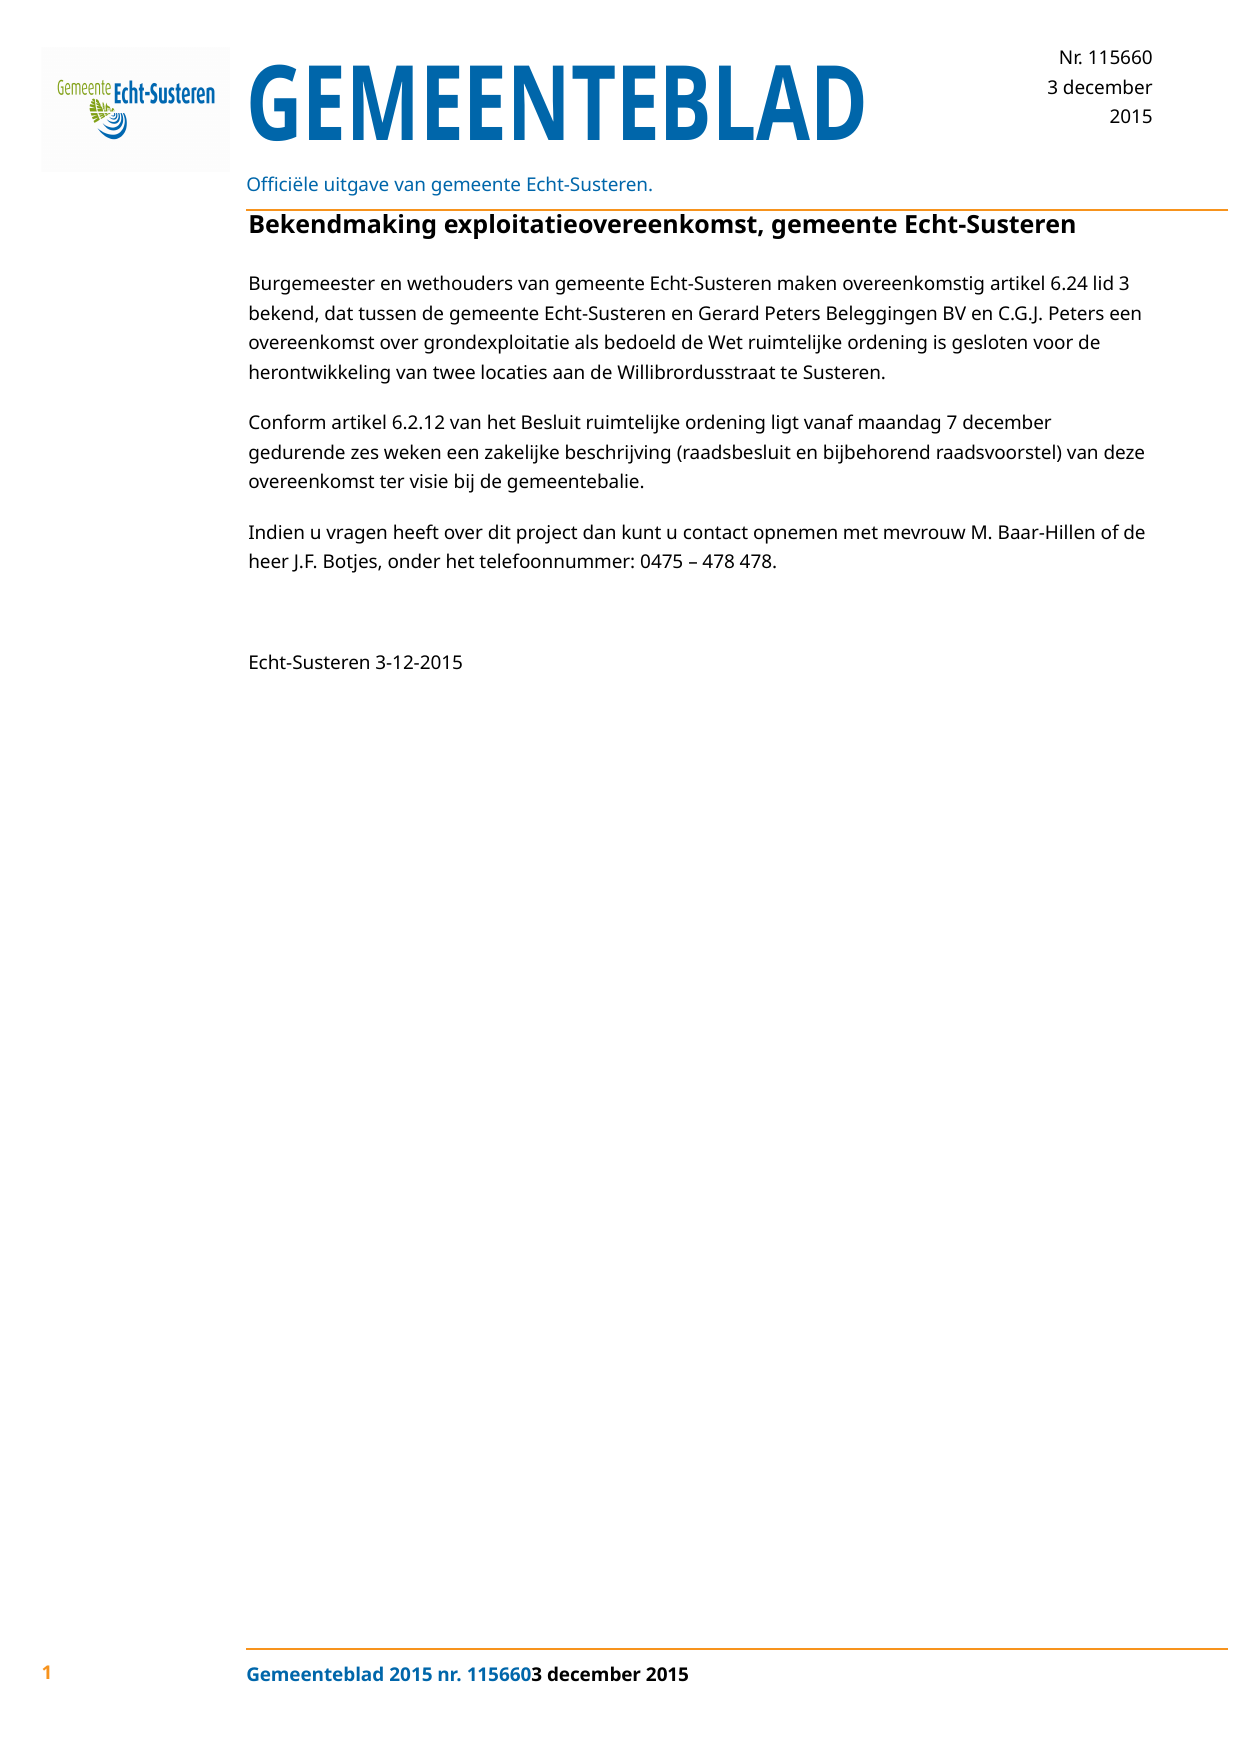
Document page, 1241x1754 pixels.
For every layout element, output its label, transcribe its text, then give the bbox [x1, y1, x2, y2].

text Conform artikel 6.2.12 van het Besluit ruimtelijke ordening ligt vanaf maandag 7 december gedurende zes weken een zakelijke beschrijving (raadsbesluit en bijbehorend raadsvoorstel) van deze overeenkomst ter visie bij de gemeentebalie. [248, 409, 1152, 494]
text Echt-Susteren 3-12-2015 [248, 649, 1152, 675]
picture [41, 47, 231, 172]
text Burgemeester en wethouders van gemeente Echt-Susteren maken overeenkomstig artikel 6.24 lid 3 bekend, dat tussen de gemeente Echt-Susteren en Gerard Peters Beleggingen BV en C.G.J. Peters een overeenkomst over grondexploitatie als bedoeld de Wet ruimtelijke ordening is gesloten voor de herontwikkeling van twee locaties aan de Willibrordusstraat te Susteren. [248, 270, 1152, 385]
text Indien u vragen heeft over dit project dan kunt u contact opnemen met mevrouw M. Baar-Hillen of de heer J.F. Botjes, onder het telefoonnummer: 0475 – 478 478. [248, 519, 1152, 574]
text Bekendmaking exploitatieovereenkomst, gemeente Echt-Susteren [248, 211, 1152, 241]
